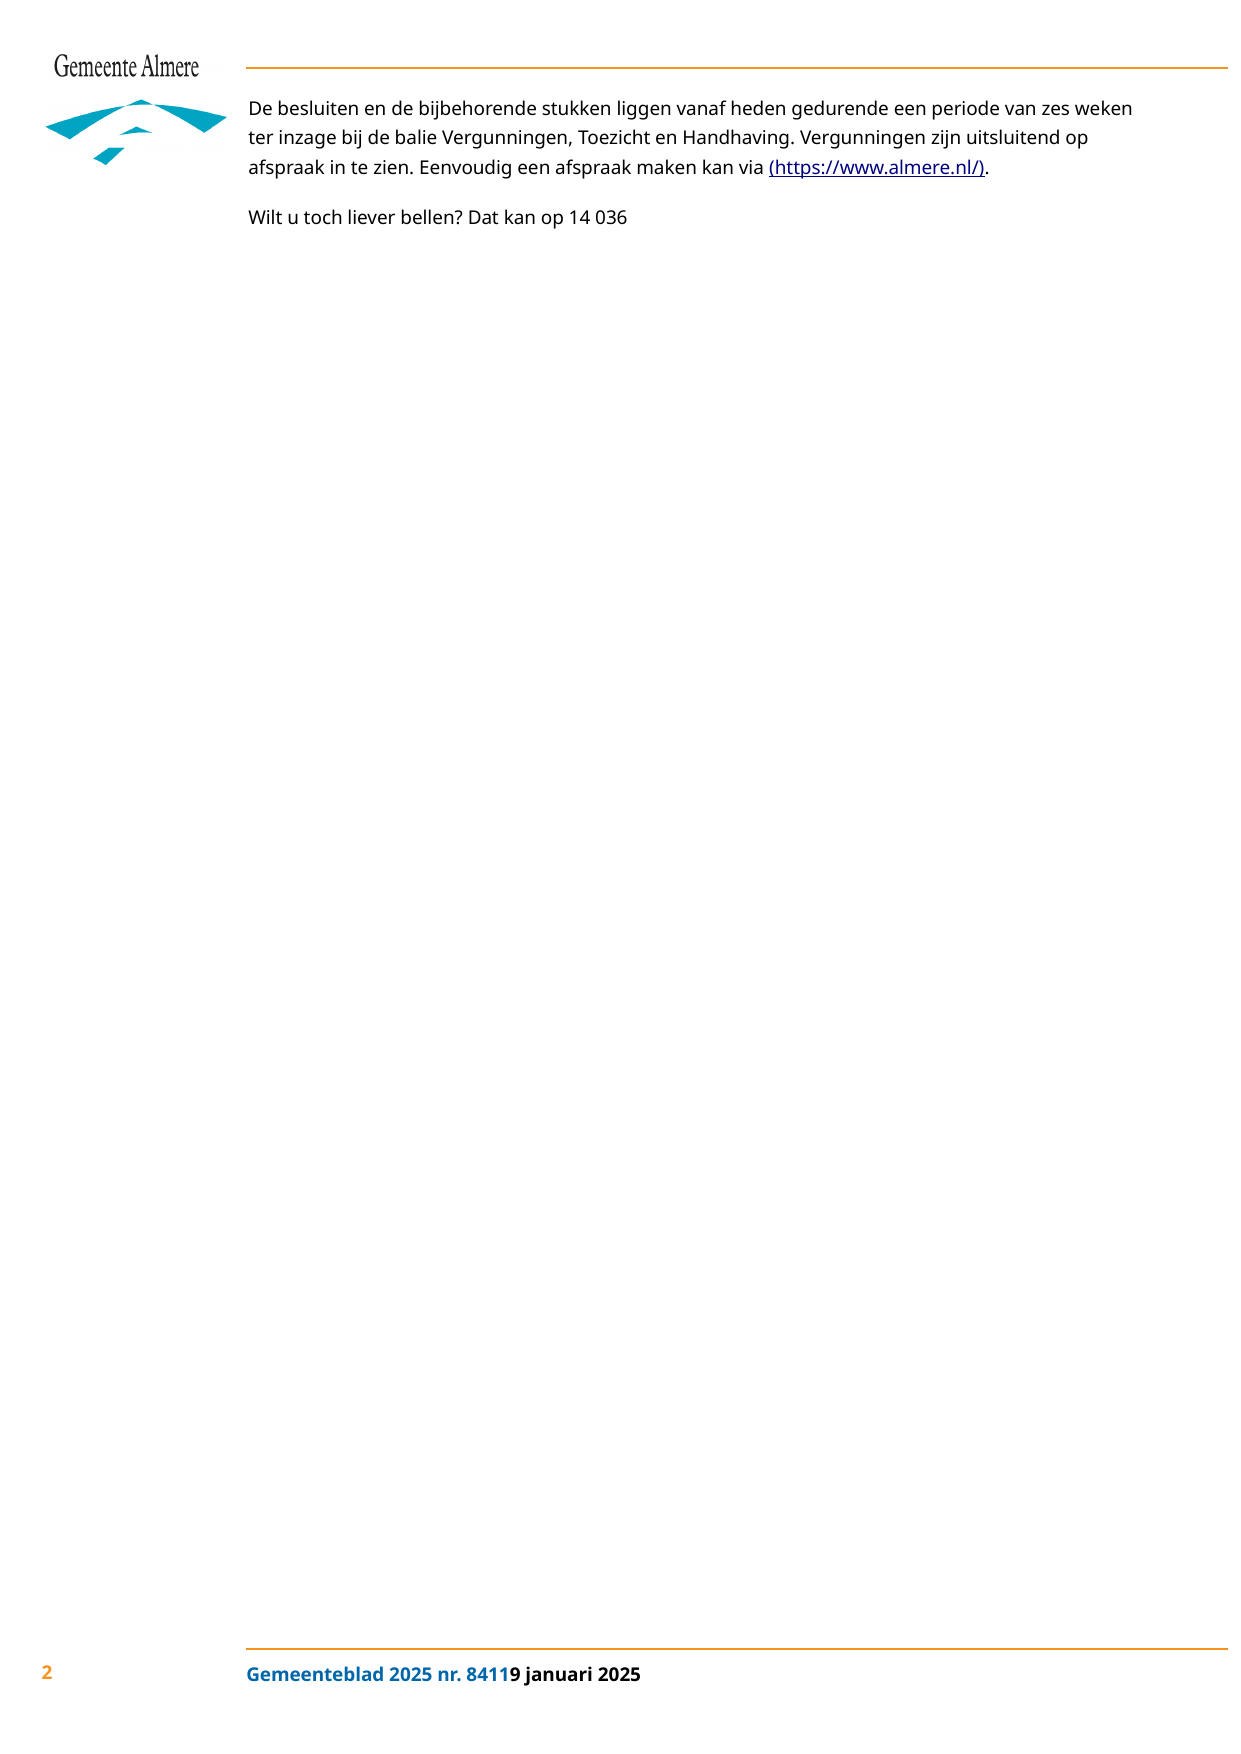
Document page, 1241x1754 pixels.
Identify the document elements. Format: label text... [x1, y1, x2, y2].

picture [41, 47, 231, 172]
text De besluiten en de bijbehorende stukken liggen vanaf heden gedurende een periode van zes weken ter inzage bij de balie Vergunningen, Toezicht en Handhaving. Vergunningen zijn uitsluitend op afspraak in te zien. Eenvoudig een afspraak maken kan via (https://www.almere.nl/). [248, 95, 1152, 180]
text Wilt u toch liever bellen? Dat kan op 14 036 [248, 204, 1152, 230]
